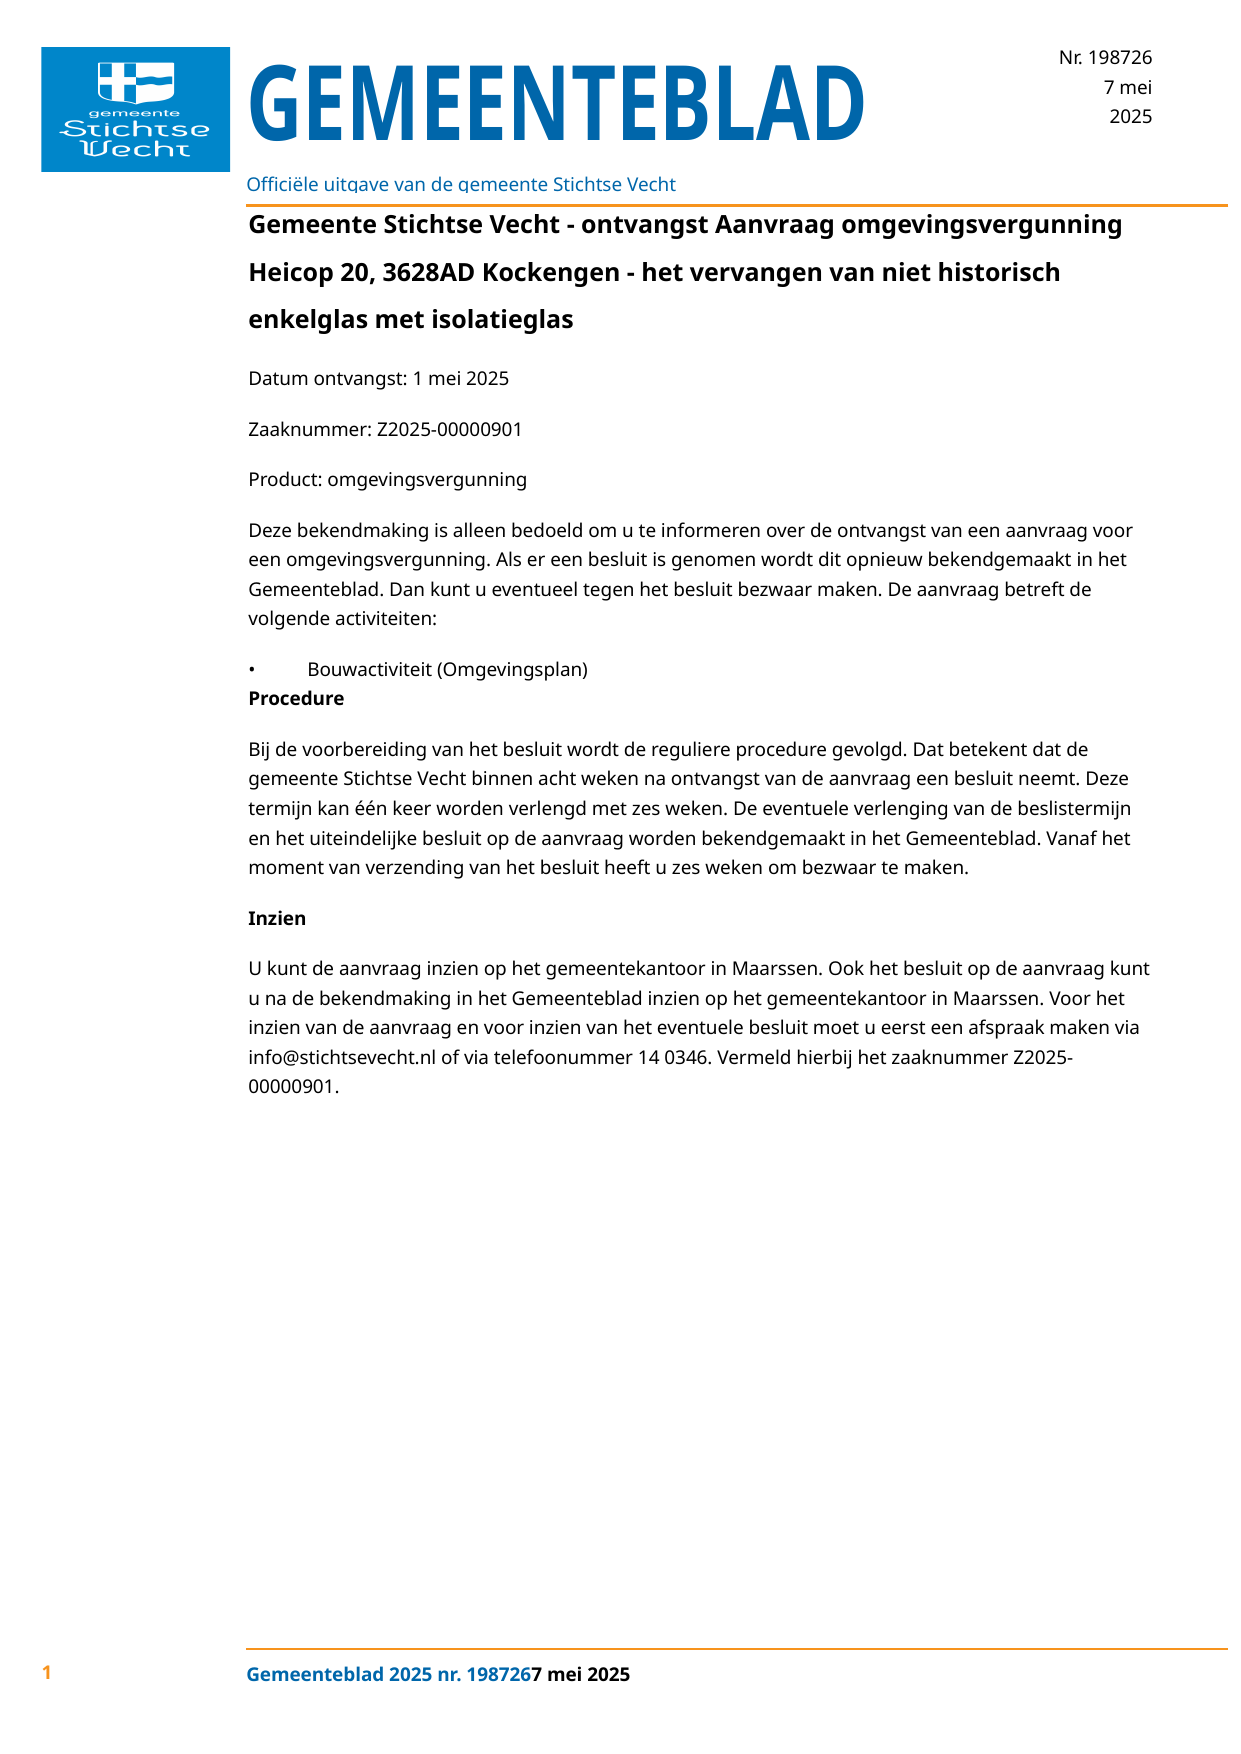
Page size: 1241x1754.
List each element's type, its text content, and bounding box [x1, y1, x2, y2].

text U kunt de aanvraag inzien op het gemeentekantoor in Maarssen. Ook het besluit op de aanvraag kunt u na de bekendmaking in het Gemeenteblad inzien op het gemeentekantoor in Maarssen. Voor het inzien van de aanvraag en voor inzien van het eventuele besluit moet u eerst een afspraak maken via info@stichtsevecht.nl of via telefoonummer 14 0346. Vermeld hierbij het zaaknummer Z2025-00000901. [248, 955, 1152, 1099]
text Inzien [248, 905, 1152, 930]
text Gemeente Stichtse Vecht - ontvangst Aanvraag omgevingsvergunning Heicop 20, 3628AD Kockengen - het vervangen van niet historisch enkelglas met isolatieglas [248, 207, 1152, 336]
text Procedure [248, 686, 1152, 711]
text Deze bekendmaking is alleen bedoeld om u te informeren over de ontvangst van een aanvraag voor een omgevingsvergunning. Als er een besluit is genomen wordt dit opnieuw bekendgemaakt in het Gemeenteblad. Dan kunt u eventueel tegen het besluit bezwaar maken. De aanvraag betreft de volgende activiteiten: [248, 517, 1152, 631]
picture [99, 63, 135, 101]
text Datum ontvangst: 1 mei 2025 [248, 366, 1152, 391]
picture [137, 63, 174, 103]
list Bouwactiviteit (Omgevingsplan) [248, 656, 1152, 682]
text Zaaknummer: Z2025-00000901 [248, 416, 1152, 442]
text Product: omgevingsvergunning [248, 466, 1152, 492]
text Bij de voorbereiding van het besluit wordt de reguliere procedure gevolgd. Dat betekent dat de gemeente Stichtse Vecht binnen acht weken na ontvangst van de aanvraag een besluit neemt. Deze termijn kan één keer worden verlengd met zes weken. De eventuele verlenging van de beslistermijn en het uiteindelijke besluit op de aanvraag worden bekendgemaakt in het Gemeenteblad. Vanaf het moment van verzending van het besluit heeft u zes weken om bezwaar te maken. [248, 736, 1152, 880]
